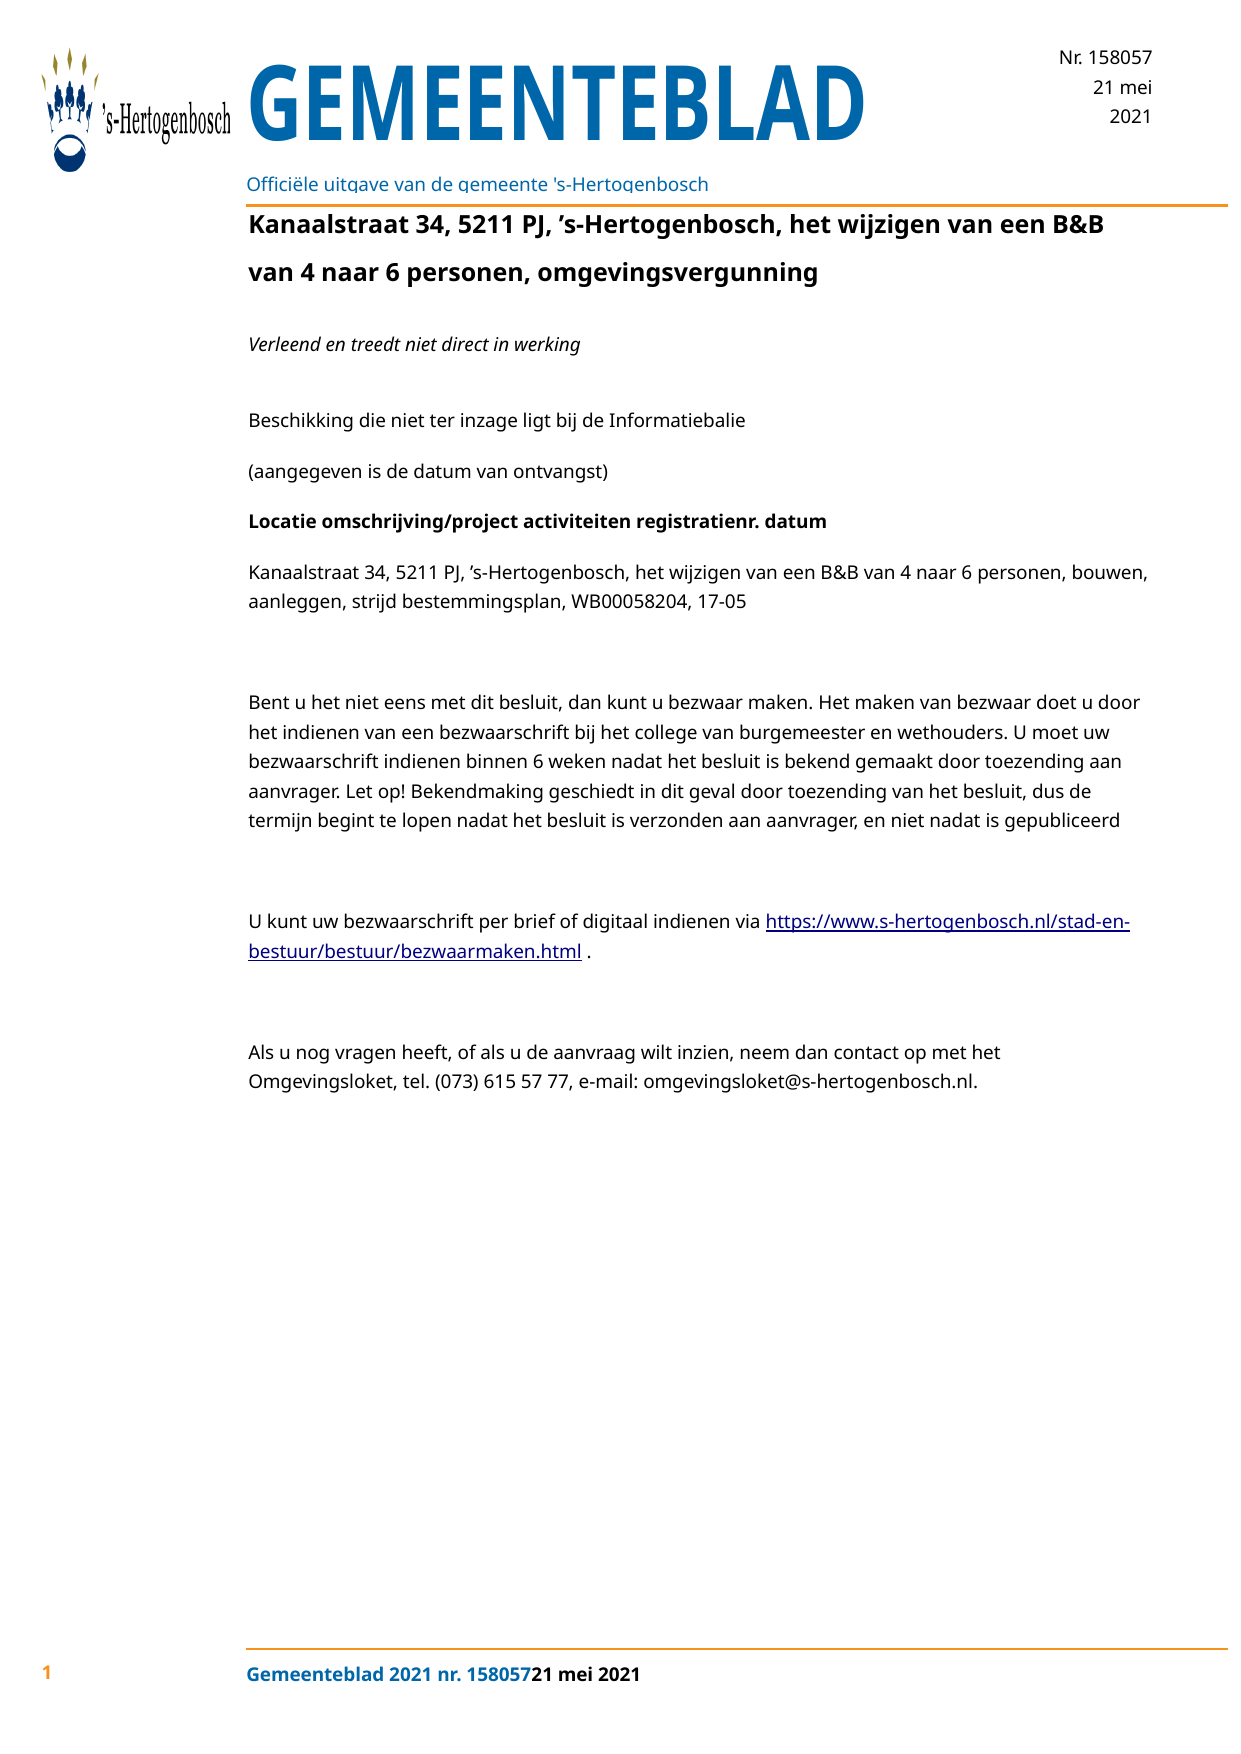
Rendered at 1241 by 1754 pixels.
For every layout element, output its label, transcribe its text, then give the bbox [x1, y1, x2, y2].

text Bent u het niet eens met dit besluit, dan kunt u bezwaar maken. Het maken van bezwaar doet u door het indienen van een bezwaarschrift bij het college van burgemeester en wethouders. U moet uw bezwaarschrift indienen binnen 6 weken nadat het besluit is bekend gemaakt door toezending aan aanvrager. Let op! Bekendmaking geschiedt in dit geval door toezending van het besluit, dus de termijn begint te lopen nadat het besluit is verzonden aan aanvrager, en niet nadat is gepubliceerd [248, 689, 1152, 833]
text (aangegeven is de datum van ontvangst) [248, 458, 1152, 484]
picture [41, 47, 231, 172]
text Locatie omschrijving/project activiteiten registratienr. datum [248, 508, 1152, 534]
text Kanaalstraat 34, 5211 PJ, ’s-Hertogenbosch, het wijzigen van een B&B van 4 naar 6 personen, omgevingsvergunning [248, 207, 1152, 288]
text U kunt uw bezwaarschrift per brief of digitaal indienen via https://www.s-hertogenbosch.nl/stad-en-bestuur/bestuur/bezwaarmaken.html . [248, 908, 1152, 964]
text Verleend en treedt niet direct in werking [248, 331, 1152, 357]
text Als u nog vragen heeft, of als u de aanvraag wilt inzien, neem dan contact op met het Omgevingsloket, tel. (073) 615 57 77, e-mail: omgevingsloket@s-hertogenbosch.nl. [248, 1039, 1152, 1094]
text Beschikking die niet ter inzage ligt bij de Informatiebalie [248, 408, 1152, 433]
text Kanaalstraat 34, 5211 PJ, ’s-Hertogenbosch, het wijzigen van een B&B van 4 naar 6 personen, bouwen, aanleggen, strijd bestemmingsplan, WB00058204, 17-05 [248, 559, 1152, 614]
